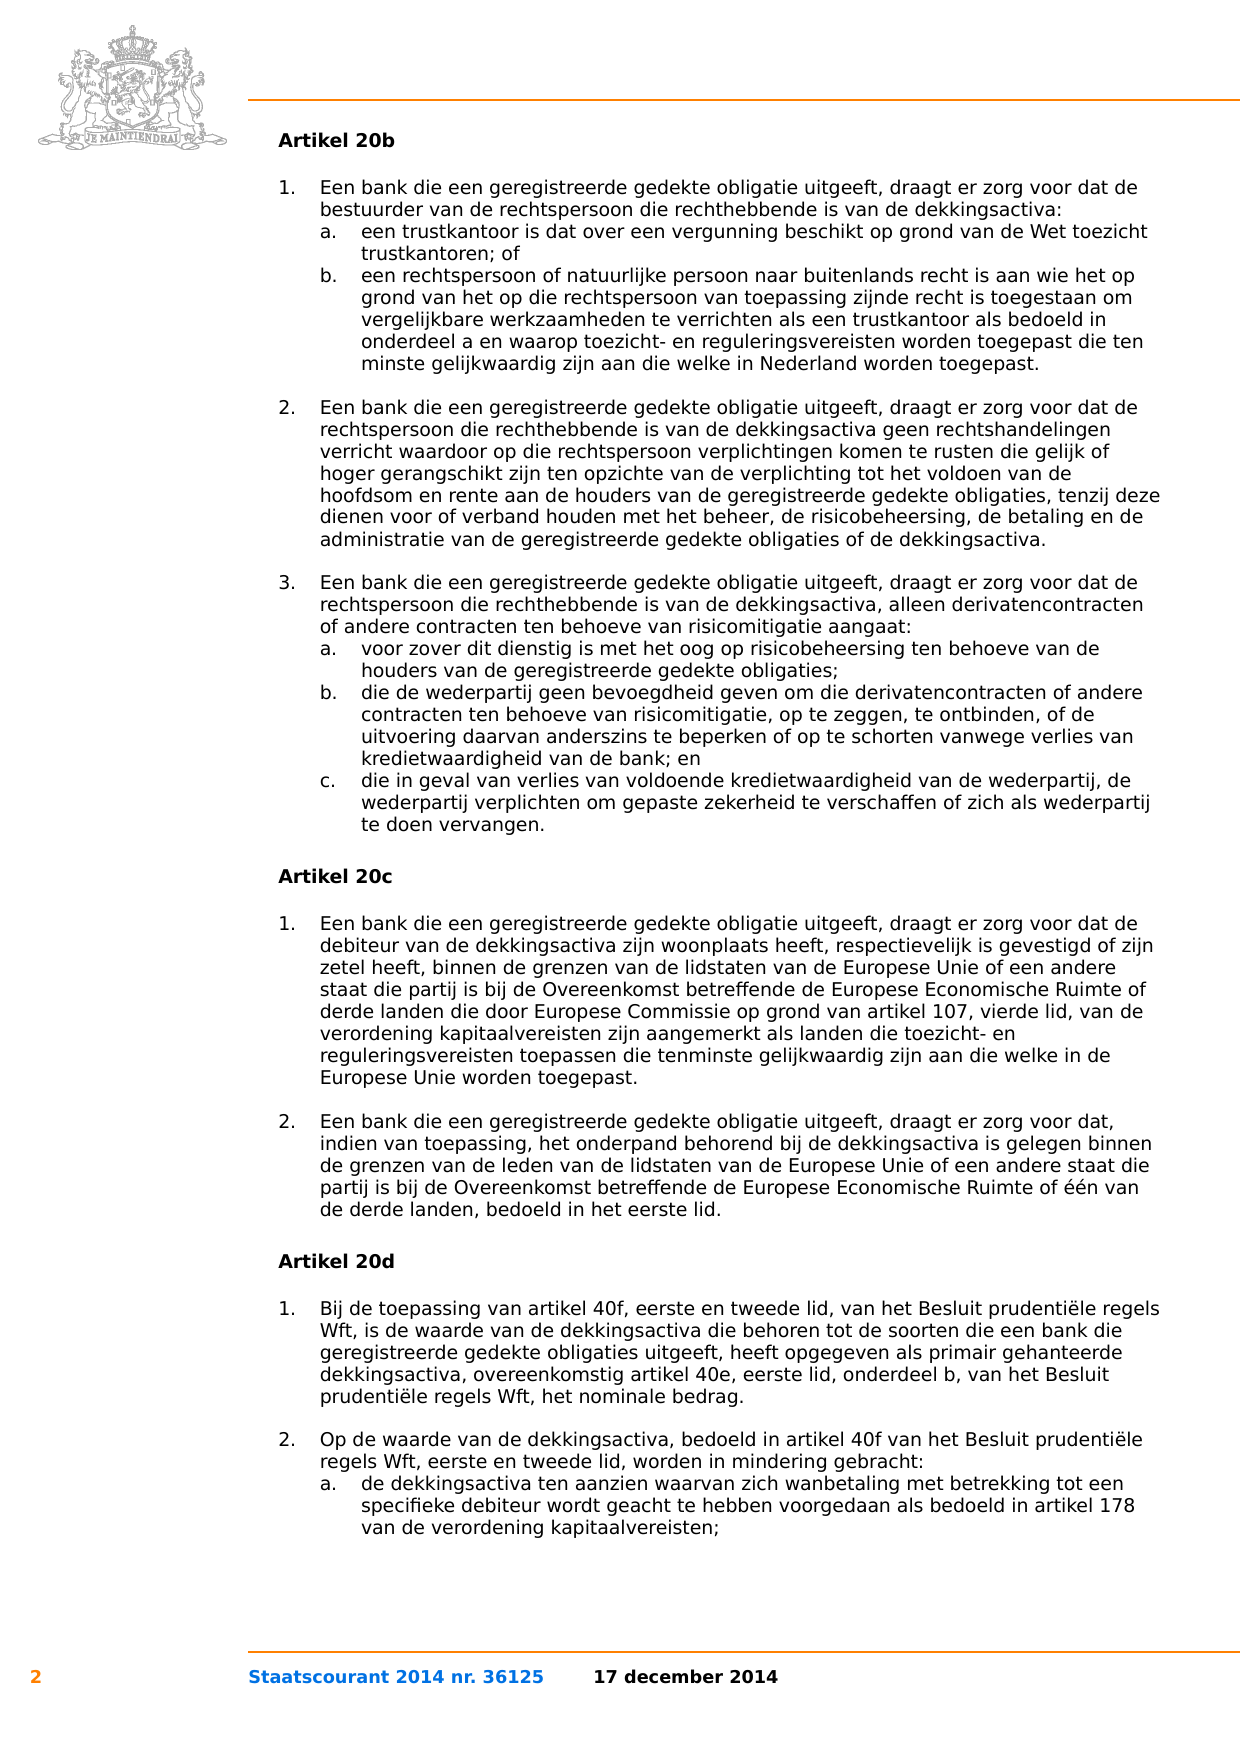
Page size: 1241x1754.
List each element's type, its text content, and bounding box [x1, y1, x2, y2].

text 2. Op de waarde van de dekkingsactiva, bedoeld in artikel 40f van het Besluit prudentiële regels Wft, eerste en tweede lid, worden in mindering gebracht: [278, 1429, 1163, 1473]
subtitle Artikel 20d [278, 1251, 1163, 1273]
subtitle Artikel 20c [278, 866, 1163, 888]
text a. een trustkantoor is dat over een vergunning beschikt op grond van de Wet toezicht trustkantoren; of [319, 221, 1163, 265]
text b. een rechtspersoon of natuurlijke persoon naar buitenlands recht is aan wie het op grond van het op die rechtspersoon van toepassing zijnde recht is toegestaan om vergelijkbare werkzaamheden te verrichten als een trustkantoor als bedoeld in onderdeel a en waarop toezicht- en reguleringsvereisten worden toegepast die ten minste gelijkwaardig zijn aan die welke in Nederland worden toegepast. [319, 265, 1163, 375]
text a. de dekkingsactiva ten aanzien waarvan zich wanbetaling met betrekking tot een specifieke debiteur wordt geacht te hebben voorgedaan als bedoeld in artikel 178 van de verordening kapitaalvereisten; [319, 1473, 1163, 1539]
text 1. Bij de toepassing van artikel 40f, eerste en tweede lid, van het Besluit prudentiële regels Wft, is de waarde van de dekkingsactiva die behoren tot de soorten die een bank die geregistreerde gedekte obligaties uitgeeft, heeft opgegeven als primair gehanteerde dekkingsactiva, overeenkomstig artikel 40e, eerste lid, onderdeel b, van het Besluit prudentiële regels Wft, het nominale bedrag. [278, 1298, 1163, 1407]
subtitle Artikel 20b [278, 130, 1163, 152]
text 3. Een bank die een geregistreerde gedekte obligatie uitgeeft, draagt er zorg voor dat de rechtspersoon die rechthebbende is van de dekkingsactiva, alleen derivatencontracten of andere contracten ten behoeve van risicomitigatie aangaat: [278, 572, 1163, 638]
picture [38, 25, 227, 150]
text b. die de wederpartij geen bevoegdheid geven om die derivatencontracten of andere contracten ten behoeve van risicomitigatie, op te zeggen, te ontbinden, of de uitvoering daarvan anderszins te beperken of op te schorten vanwege verlies van kredietwaardigheid van de bank; en [319, 682, 1163, 770]
text 1. Een bank die een geregistreerde gedekte obligatie uitgeeft, draagt er zorg voor dat de debiteur van de dekkingsactiva zijn woonplaats heeft, respectievelijk is gevestigd of zijn zetel heeft, binnen de grenzen van de lidstaten van de Europese Unie of een andere staat die partij is bij de Overeenkomst betreffende de Europese Economische Ruimte of derde landen die door Europese Commissie op grond van artikel 107, vierde lid, van de verordening kapitaalvereisten zijn aangemerkt als landen die toezicht- en reguleringsvereisten toepassen die tenminste gelijkwaardig zijn aan die welke in de Europese Unie worden toegepast. [278, 913, 1163, 1089]
text 2. Een bank die een geregistreerde gedekte obligatie uitgeeft, draagt er zorg voor dat, indien van toepassing, het onderpand behorend bij de dekkingsactiva is gelegen binnen de grenzen van de leden van de lidstaten van de Europese Unie of een andere staat die partij is bij de Overeenkomst betreffende de Europese Economische Ruimte of één van de derde landen, bedoeld in het eerste lid. [278, 1111, 1163, 1221]
text c. die in geval van verlies van voldoende kredietwaardigheid van de wederpartij, de wederpartij verplichten om gepaste zekerheid te verschaffen of zich als wederpartij te doen vervangen. [319, 770, 1163, 836]
text 1. Een bank die een geregistreerde gedekte obligatie uitgeeft, draagt er zorg voor dat de bestuurder van de rechtspersoon die rechthebbende is van de dekkingsactiva: [278, 177, 1163, 221]
text 2. Een bank die een geregistreerde gedekte obligatie uitgeeft, draagt er zorg voor dat de rechtspersoon die rechthebbende is van de dekkingsactiva geen rechtshandelingen verricht waardoor op die rechtspersoon verplichtingen komen te rusten die gelijk of hoger gerangschikt zijn ten opzichte van de verplichting tot het voldoen van de hoofdsom en rente aan de houders van de geregistreerde gedekte obligaties, tenzij deze dienen voor of verband houden met het beheer, de risicobeheersing, de betaling en de administratie van de geregistreerde gedekte obligaties of de dekkingsactiva. [278, 397, 1163, 550]
text a. voor zover dit dienstig is met het oog op risicobeheersing ten behoeve van de houders van de geregistreerde gedekte obligaties; [319, 638, 1163, 682]
